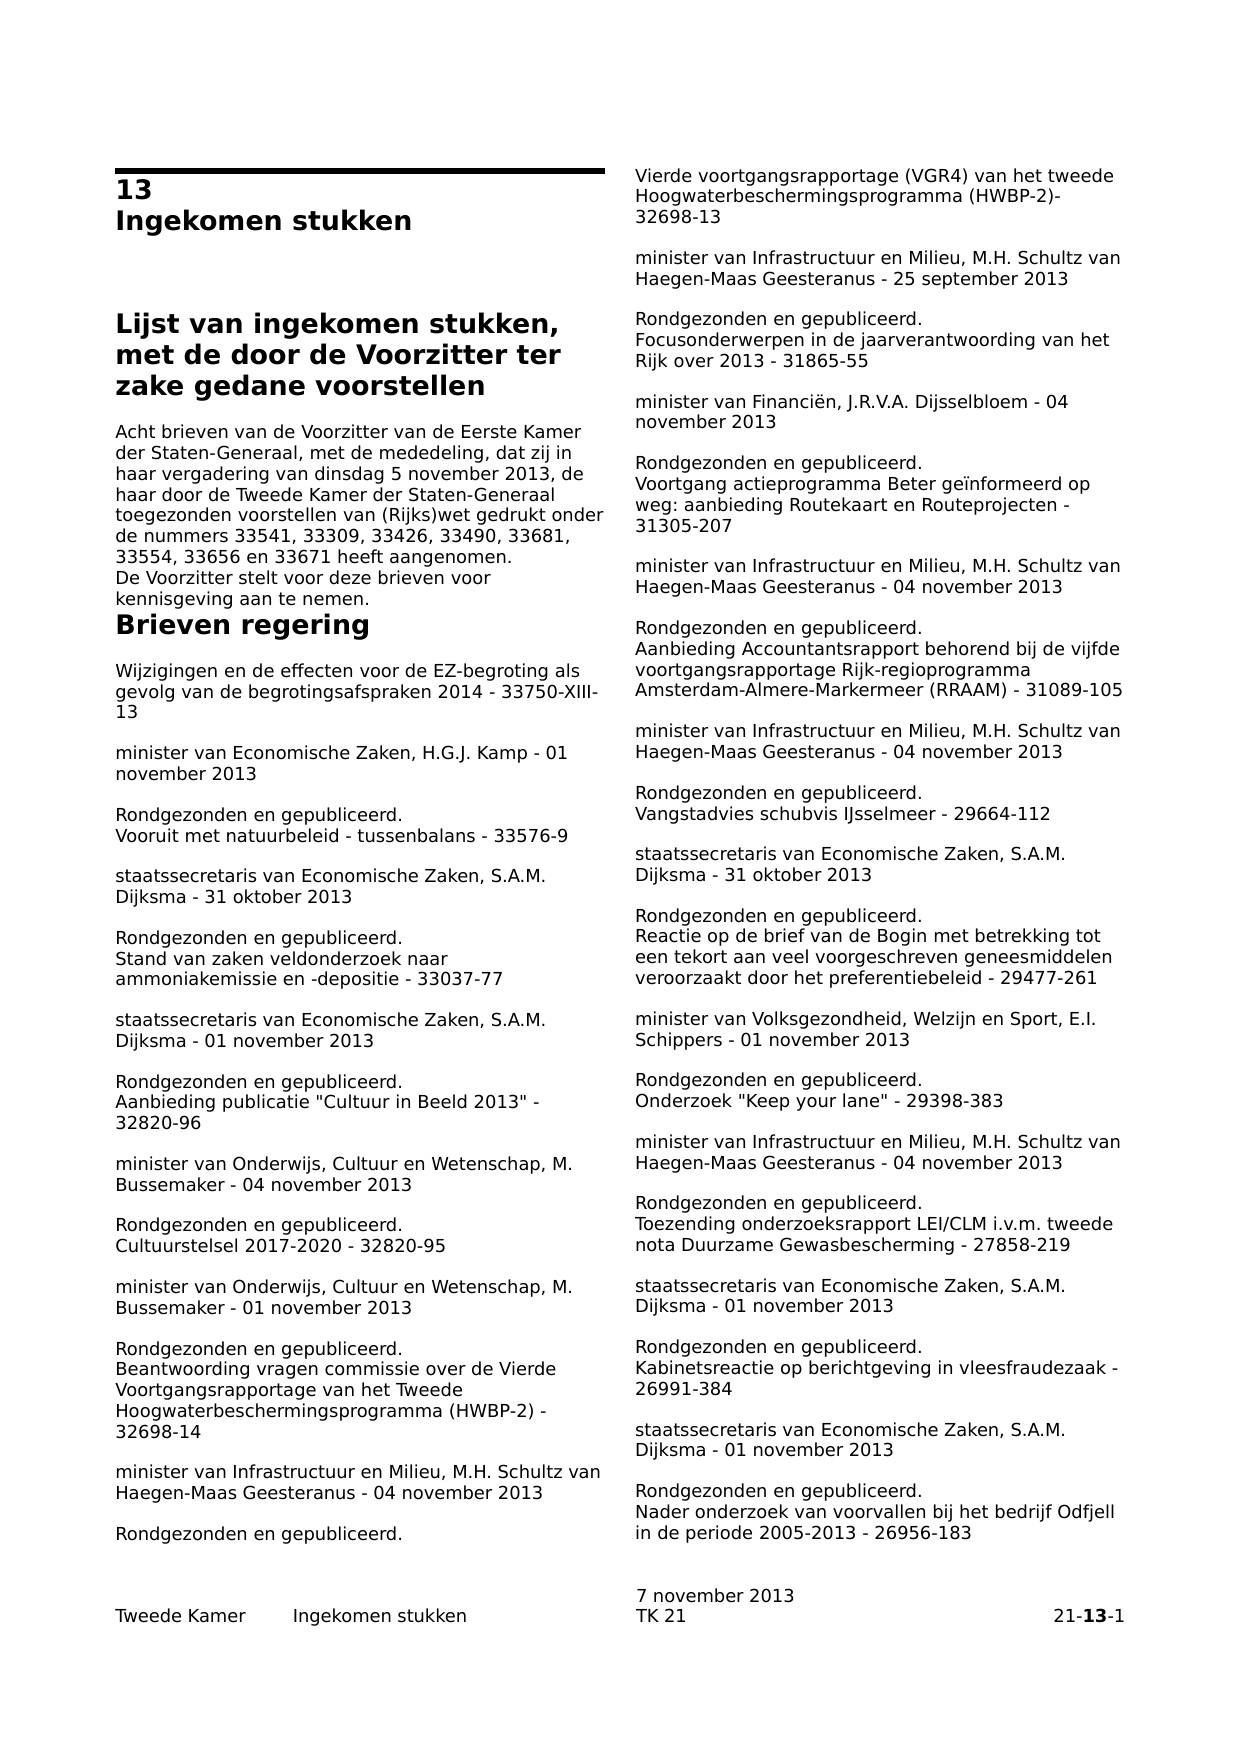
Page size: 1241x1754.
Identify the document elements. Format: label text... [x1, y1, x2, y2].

text Aanbieding Accountantsrapport behorend bij de vijfde voortgangsrapportage Rijk-regioprogramma Amsterdam-Almere-Markermeer (RRAAM) - 31089-105 [635, 638, 1125, 701]
text minister van Onderwijs, Cultuur en Wetenschap, M. Bussemaker - 04 november 2013 [115, 1154, 605, 1195]
text Vangstadvies schubvis IJsselmeer - 29664-112 [635, 803, 1125, 824]
text Rondgezonden en gepubliceerd. [115, 1524, 605, 1544]
text Rondgezonden en gepubliceerd. [115, 1215, 605, 1236]
text Rondgezonden en gepubliceerd. [115, 804, 605, 825]
text Stand van zaken veldonderzoek naar ammoniakemissie en -depositie - 33037-77 [115, 948, 605, 990]
text minister van Economische Zaken, H.G.J. Kamp - 01 november 2013 [115, 743, 605, 784]
text Rondgezonden en gepubliceerd. [635, 1337, 1125, 1358]
text Beantwoording vragen commissie over de Vierde Voortgangsrapportage van het Tweede Hoogwaterbeschermingsprogramma (HWBP-2) - 32698-14 [115, 1359, 605, 1442]
text minister van Infrastructuur en Milieu, M.H. Schultz van Haegen-Maas Geesteranus - 04 november 2013 [635, 721, 1125, 762]
text Kabinetsreactie op berichtgeving in vleesfraudezaak - 26991-384 [635, 1358, 1125, 1399]
text De Voorzitter stelt voor deze brieven voor kennisgeving aan te nemen. [115, 568, 605, 609]
text Rondgezonden en gepubliceerd. [635, 1070, 1125, 1091]
text Voortgang actieprogramma Beter geïnformeerd op weg: aanbieding Routekaart en Routeprojecten - 31305-207 [635, 474, 1125, 536]
text staatssecretaris van Economische Zaken, S.A.M. Dijksma - 01 november 2013 [115, 1010, 605, 1051]
text Acht brieven van de Voorzitter van de Eerste Kamer der Staten-Generaal, met de mededeling, dat zij in haar vergadering van dinsdag 5 november 2013, de haar door de Tweede Kamer der Staten-Generaal toegezonden voorstellen van (Rijks)wet gedrukt onder de nummers 33541, 33309, 33426, 33490, 33681, 33554, 33656 en 33671 heeft aangenomen. [115, 422, 605, 568]
text Rondgezonden en gepubliceerd. [635, 618, 1125, 638]
text Aanbieding publicatie "Cultuur in Beeld 2013" - 32820-96 [115, 1092, 605, 1134]
text Rondgezonden en gepubliceerd. [635, 453, 1125, 474]
text minister van Infrastructuur en Milieu, M.H. Schultz van Haegen-Maas Geesteranus - 04 november 2013 [115, 1462, 605, 1504]
text Rondgezonden en gepubliceerd. [635, 906, 1125, 926]
text staatssecretaris van Economische Zaken, S.A.M. Dijksma - 01 november 2013 [635, 1276, 1125, 1317]
text Cultuurstelsel 2017-2020 - 32820-95 [115, 1236, 605, 1257]
text Vooruit met natuurbeleid - tussenbalans - 33576-9 [115, 825, 605, 846]
text minister van Infrastructuur en Milieu, M.H. Schultz van Haegen-Maas Geesteranus - 04 november 2013 [635, 556, 1125, 598]
text Rondgezonden en gepubliceerd. [115, 1071, 605, 1092]
text Nader onderzoek van voorvallen bij het bedrijf Odfjell in de periode 2005-2013 - 26956-183 [635, 1502, 1125, 1543]
text Rondgezonden en gepubliceerd. [635, 782, 1125, 803]
text Rondgezonden en gepubliceerd. [115, 1338, 605, 1359]
text Rondgezonden en gepubliceerd. [635, 1193, 1125, 1214]
text Rondgezonden en gepubliceerd. [635, 309, 1125, 330]
text Rondgezonden en gepubliceerd. [635, 1481, 1125, 1502]
text staatssecretaris van Economische Zaken, S.A.M. Dijksma - 31 oktober 2013 [115, 866, 605, 908]
text Toezending onderzoeksrapport LEI/CLM i.v.m. tweede nota Duurzame Gewasbescherming - 27858-219 [635, 1214, 1125, 1256]
text Rondgezonden en gepubliceerd. [115, 928, 605, 948]
text minister van Infrastructuur en Milieu, M.H. Schultz van Haegen-Maas Geesteranus - 25 september 2013 [635, 248, 1125, 289]
text Reactie op de brief van de Bogin met betrekking tot een tekort aan veel voorgeschreven geneesmiddelen veroorzaakt door het preferentiebeleid - 29477-261 [635, 926, 1125, 989]
text staatssecretaris van Economische Zaken, S.A.M. Dijksma - 01 november 2013 [635, 1419, 1125, 1461]
text Wijzigingen en de effecten voor de EZ-begroting als gevolg van de begrotingsafspraken 2014 - 33750-XIII-13 [115, 661, 605, 723]
text Focusonderwerpen in de jaarverantwoording van het Rijk over 2013 - 31865-55 [635, 330, 1125, 372]
title Brieven regering [115, 609, 605, 641]
text Onderzoek "Keep your lane" - 29398-383 [635, 1091, 1125, 1112]
text minister van Financiën, J.R.V.A. Dijsselbloem - 04 november 2013 [635, 392, 1125, 433]
text minister van Onderwijs, Cultuur en Wetenschap, M. Bussemaker - 01 november 2013 [115, 1277, 605, 1318]
text Vierde voortgangsrapportage (VGR4) van het tweede Hoogwaterbeschermingsprogramma (HWBP-2)- 32698-13 [635, 165, 1125, 228]
title Lijst van ingekomen stukken, met de door de Voorzitter ter zake gedane voorstellen [115, 308, 605, 402]
title 13 Ingekomen stukken [115, 174, 605, 237]
text minister van Volksgezondheid, Welzijn en Sport, E.I. Schippers - 01 november 2013 [635, 1009, 1125, 1050]
text minister van Infrastructuur en Milieu, M.H. Schultz van Haegen-Maas Geesteranus - 04 november 2013 [635, 1132, 1125, 1173]
text staatssecretaris van Economische Zaken, S.A.M. Dijksma - 31 oktober 2013 [635, 844, 1125, 886]
